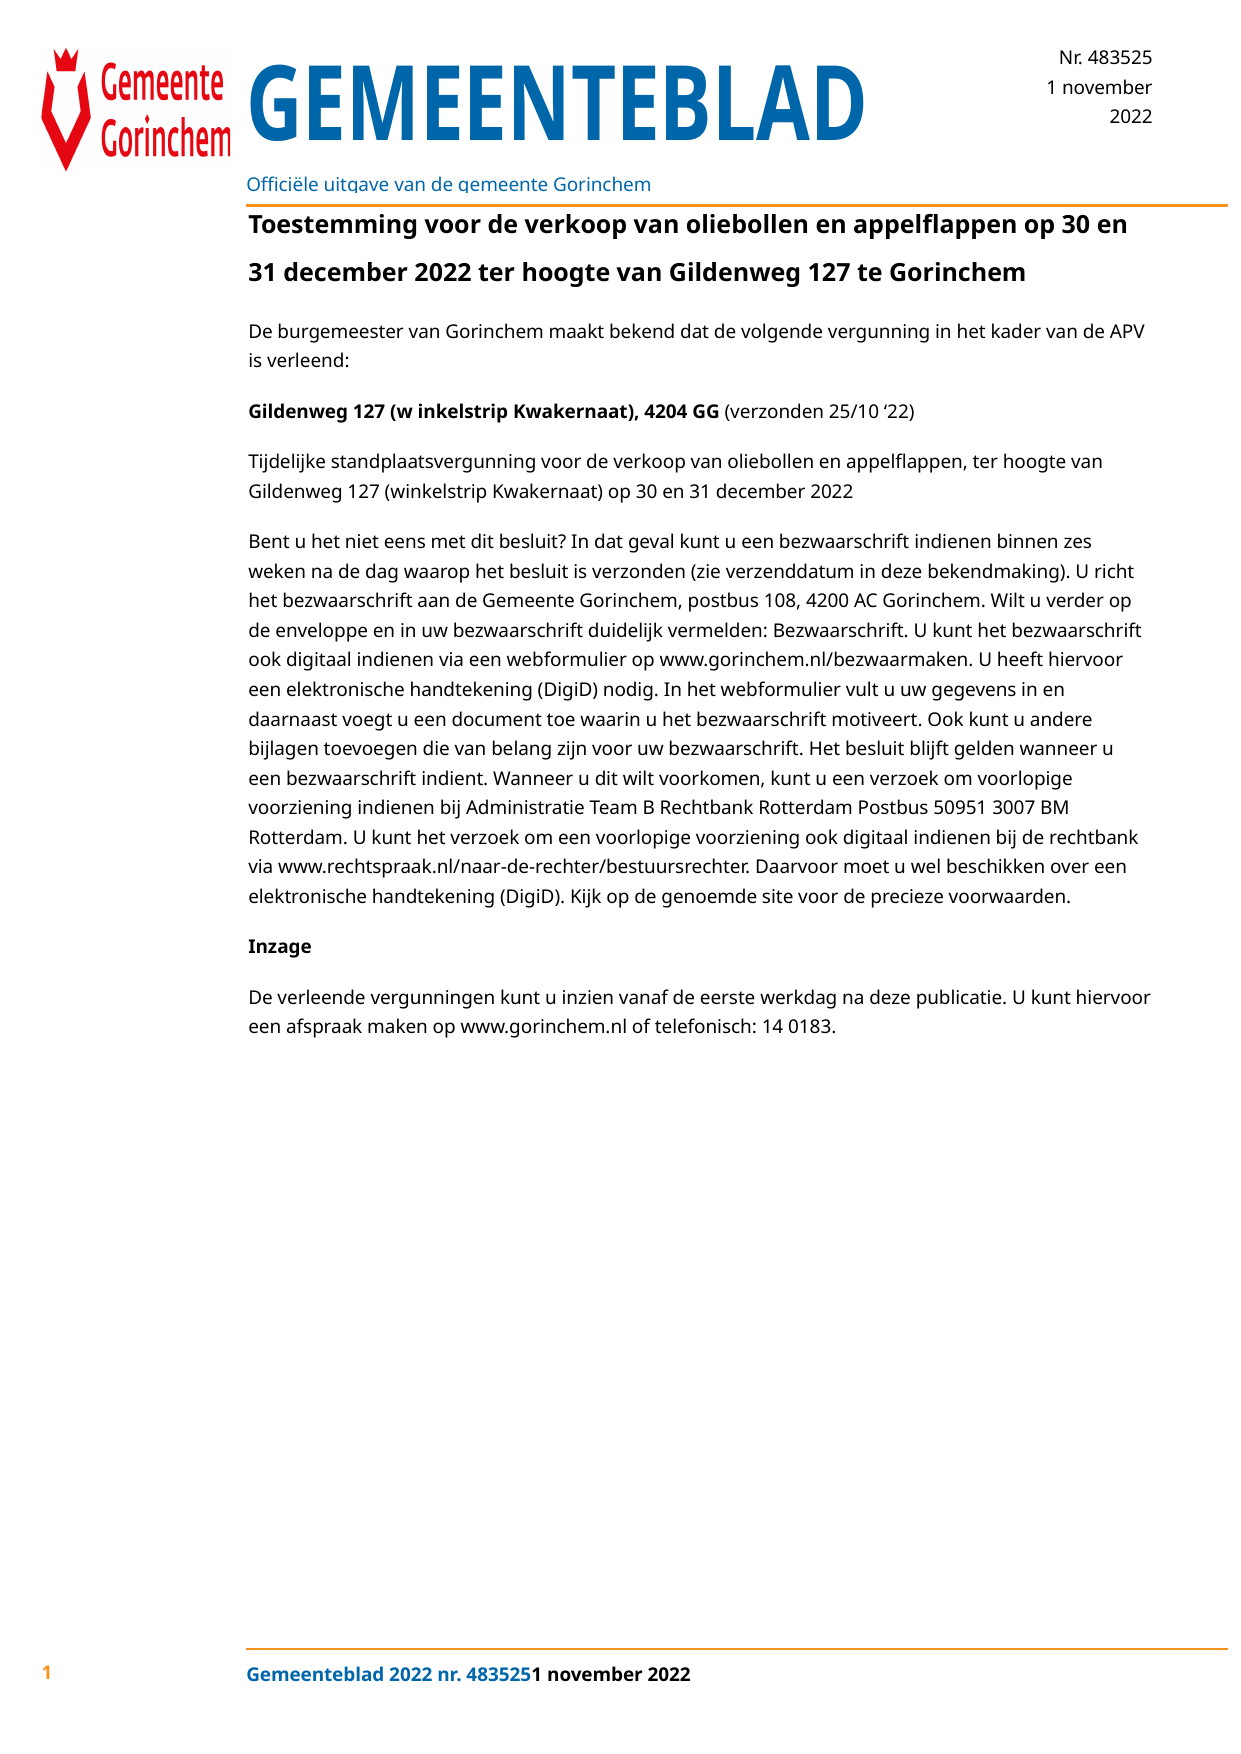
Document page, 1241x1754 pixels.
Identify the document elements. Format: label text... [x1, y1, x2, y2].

text Bent u het niet eens met dit besluit? In dat geval kunt u een bezwaarschrift indienen binnen zes weken na de dag waarop het besluit is verzonden (zie verzenddatum in deze bekendmaking). U richt het bezwaarschrift aan de Gemeente Gorinchem, postbus 108, 4200 AC Gorinchem. Wilt u verder op de enveloppe en in uw bezwaarschrift duidelijk vermelden: Bezwaarschrift. U kunt het bezwaarschrift ook digitaal indienen via een webformulier op www.gorinchem.nl/bezwaarmaken. U heeft hiervoor een elektronische handtekening (DigiD) nodig. In het webformulier vult u uw gegevens in en daarnaast voegt u een document toe waarin u het bezwaarschrift motiveert. Ook kunt u andere bijlagen toevoegen die van belang zijn voor uw bezwaarschrift. Het besluit blijft gelden wanneer u een bezwaarschrift indient. Wanneer u dit wilt voorkomen, kunt u een verzoek om voorlopige voorziening indienen bij Administratie Team B Rechtbank Rotterdam Postbus 50951 3007 BM Rotterdam. U kunt het verzoek om een voorlopige voorziening ook digitaal indienen bij de rechtbank via www.rechtspraak.nl/naar-de-rechter/bestuursrechter. Daarvoor moet u wel beschikken over een elektronische handtekening (DigiD). Kijk op de genoemde site voor de precieze voorwaarden. [248, 528, 1152, 909]
text Tijdelijke standplaatsvergunning voor de verkoop van oliebollen en appelflappen, ter hoogte van Gildenweg 127 (winkelstrip Kwakernaat) op 30 en 31 december 2022 [248, 448, 1152, 504]
text De burgemeester van Gorinchem maakt bekend dat de volgende vergunning in het kader van de APV is verleend: [248, 318, 1152, 373]
text Toestemming voor de verkoop van oliebollen en appelflappen op 30 en 31 december 2022 ter hoogte van Gildenweg 127 te Gorinchem [248, 207, 1152, 288]
text Gildenweg 127 (w inkelstrip Kwakernaat), 4204 GG (verzonden 25/10 ‘22) [248, 398, 1152, 424]
text Inzage [248, 934, 1152, 959]
text De verleende vergunningen kunt u inzien vanaf de eerste werkdag na deze publicatie. U kunt hiervoor een afspraak maken op www.gorinchem.nl of telefonisch: 14 0183. [248, 984, 1152, 1039]
picture [41, 47, 231, 172]
